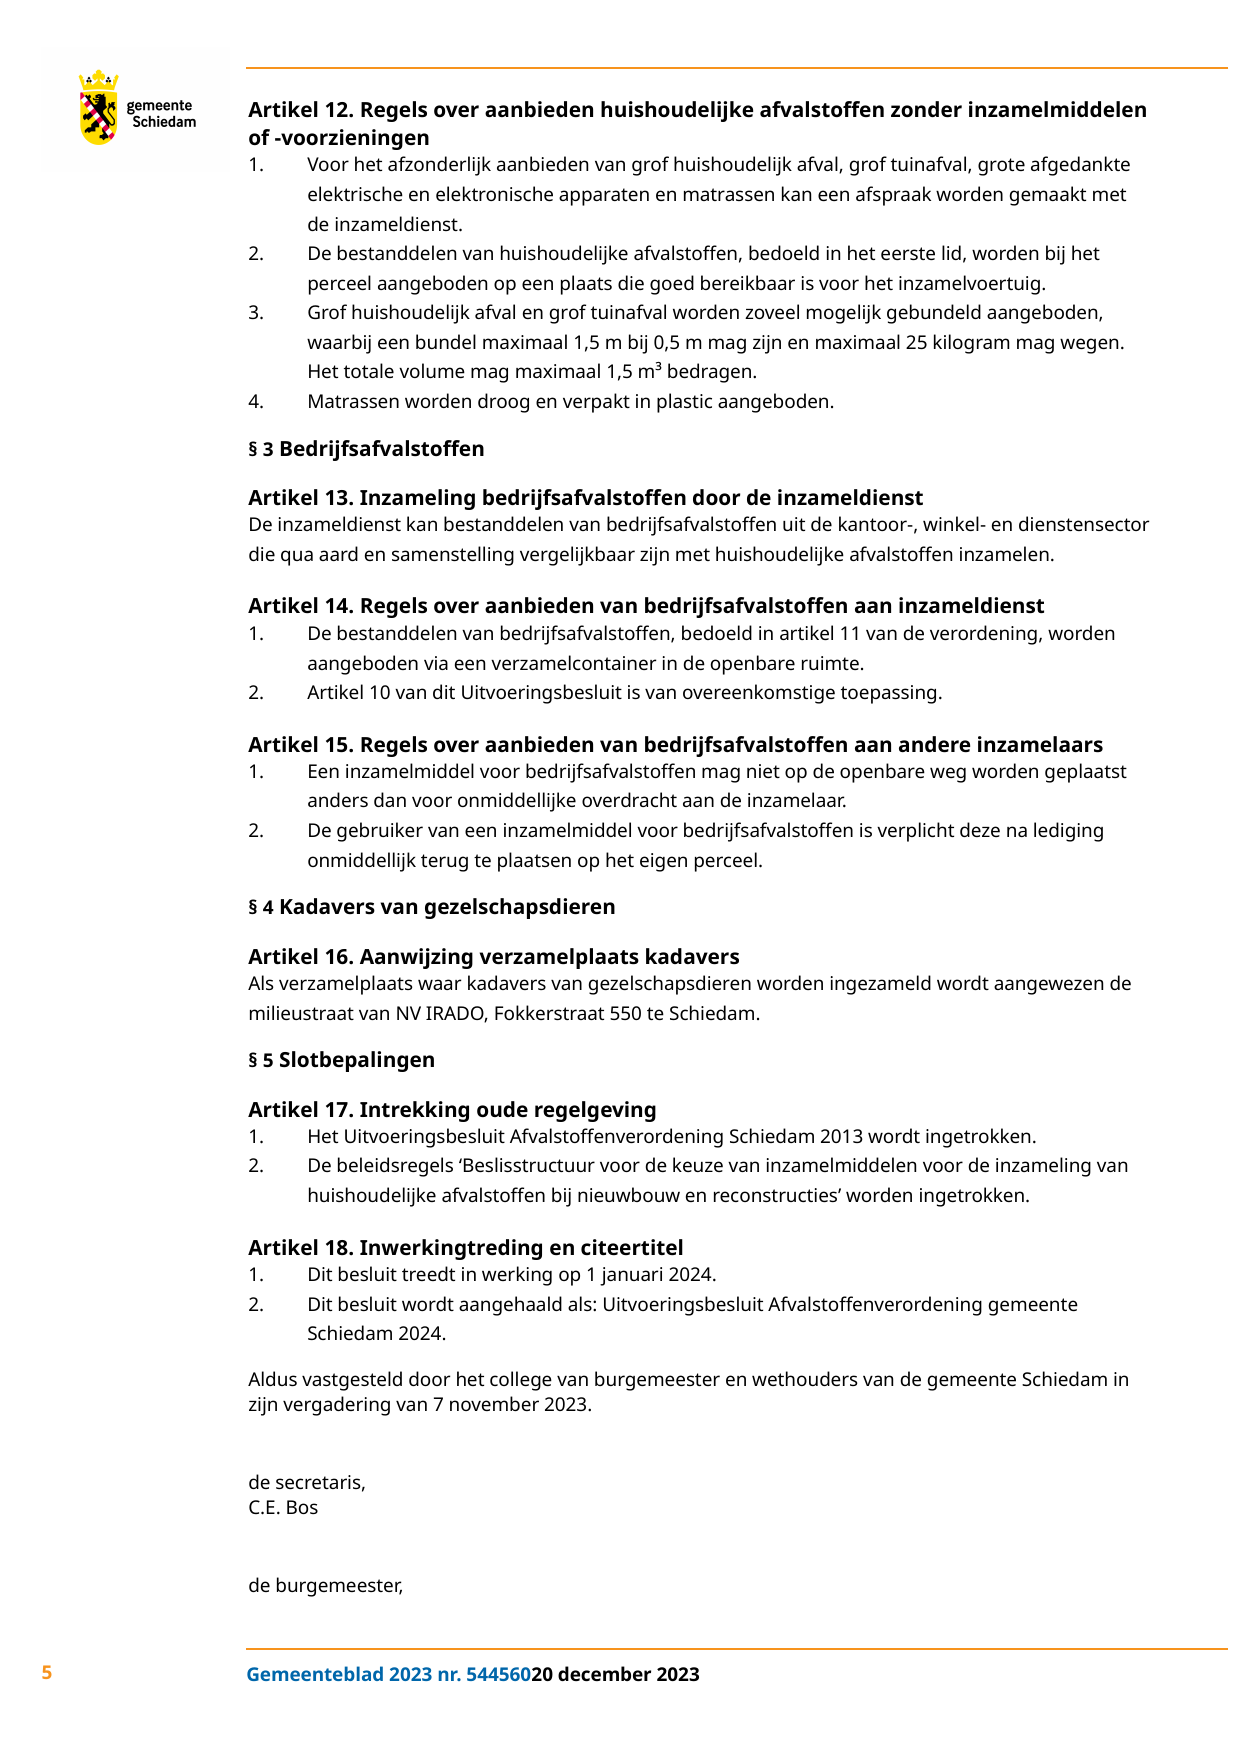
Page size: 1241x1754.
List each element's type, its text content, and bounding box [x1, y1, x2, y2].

list De gebruiker van een inzamelmiddel voor bedrijfsafvalstoffen is verplicht deze na lediging onmiddellijk terug te plaatsen op het eigen perceel. [248, 817, 1152, 873]
list De bestanddelen van bedrijfsafvalstoffen, bedoeld in artikel 11 van de verordening, worden aangeboden via een verzamelcontainer in de openbare ruimte. [248, 620, 1152, 675]
list Het Uitvoeringsbesluit Afvalstoffenverordening Schiedam 2013 wordt ingetrokken. [248, 1123, 1152, 1149]
list Voor het afzonderlijk aanbieden van grof huishoudelijk afval, grof tuinafval, grote afgedankte elektrische en elektronische apparaten en matrassen kan een afspraak worden gemaakt met de inzameldienst. [248, 152, 1152, 237]
text § 3 Bedrijfsafvalstoffen [248, 434, 1152, 462]
text Artikel 17. Intrekking oude regelgeving [248, 1095, 1152, 1123]
list Artikel 10 van dit Uitvoeringsbesluit is van overeenkomstige toepassing. [248, 679, 1152, 705]
text § 4 Kadavers van gezelschapsdieren [248, 892, 1152, 921]
text C.E. Bos [248, 1494, 1152, 1520]
text Artikel 12. Regels over aanbieden huishoudelijke afvalstoffen zonder inzamelmiddelen of -voorzieningen [248, 95, 1152, 152]
list Dit besluit treedt in werking op 1 januari 2024. [248, 1261, 1152, 1287]
text Artikel 14. Regels over aanbieden van bedrijfsafvalstoffen aan inzameldienst [248, 592, 1152, 620]
text Aldus vastgesteld door het college van burgemeester en wethouders van de gemeente Schiedam in zijn vergadering van 7 november 2023. [248, 1366, 1152, 1417]
list Grof huishoudelijk afval en grof tuinafval worden zoveel mogelijk gebundeld aangeboden, waarbij een bundel maximaal 1,5 m bij 0,5 m mag zijn en maximaal 25 kilogram mag wegen. Het totale volume mag maximaal 1,5 m³ bedragen. [248, 299, 1152, 384]
text de secretaris, [248, 1469, 1152, 1494]
text Artikel 15. Regels over aanbieden van bedrijfsafvalstoffen aan andere inzamelaars [248, 730, 1152, 758]
list De beleidsregels ‘Beslisstructuur voor de keuze van inzamelmiddelen voor de inzameling van huishoudelijke afvalstoffen bij nieuwbouw en reconstructies’ worden ingetrokken. [248, 1153, 1152, 1208]
text Als verzamelplaats waar kadavers van gezelschapsdieren worden ingezameld wordt aangewezen de milieustraat van NV IRADO, Fokkerstraat 550 te Schiedam. [248, 970, 1152, 1026]
text Artikel 13. Inzameling bedrijfsafvalstoffen door de inzameldienst [248, 483, 1152, 512]
list Dit besluit wordt aangehaald als: Uitvoeringsbesluit Afvalstoffenverordening gemeente Schiedam 2024. [248, 1291, 1152, 1346]
text § 5 Slotbepalingen [248, 1045, 1152, 1074]
list Matrassen worden droog en verpakt in plastic aangeboden. [248, 388, 1152, 414]
text De inzameldienst kan bestanddelen van bedrijfsafvalstoffen uit de kantoor-, winkel- en dienstensector die qua aard en samenstelling vergelijkbaar zijn met huishoudelijke afvalstoffen inzamelen. [248, 512, 1152, 567]
text Artikel 18. Inwerkingtreding en citeertitel [248, 1233, 1152, 1261]
list Een inzamelmiddel voor bedrijfsafvalstoffen mag niet op de openbare weg worden geplaatst anders dan voor onmiddellijke overdracht aan de inzamelaar. [248, 758, 1152, 813]
list De bestanddelen van huishoudelijke afvalstoffen, bedoeld in het eerste lid, worden bij het perceel aangeboden op een plaats die goed bereikbaar is voor het inzamelvoertuig. [248, 240, 1152, 296]
picture [41, 47, 231, 172]
text Artikel 16. Aanwijzing verzamelplaats kadavers [248, 942, 1152, 970]
text de burgemeester, [248, 1572, 1152, 1597]
